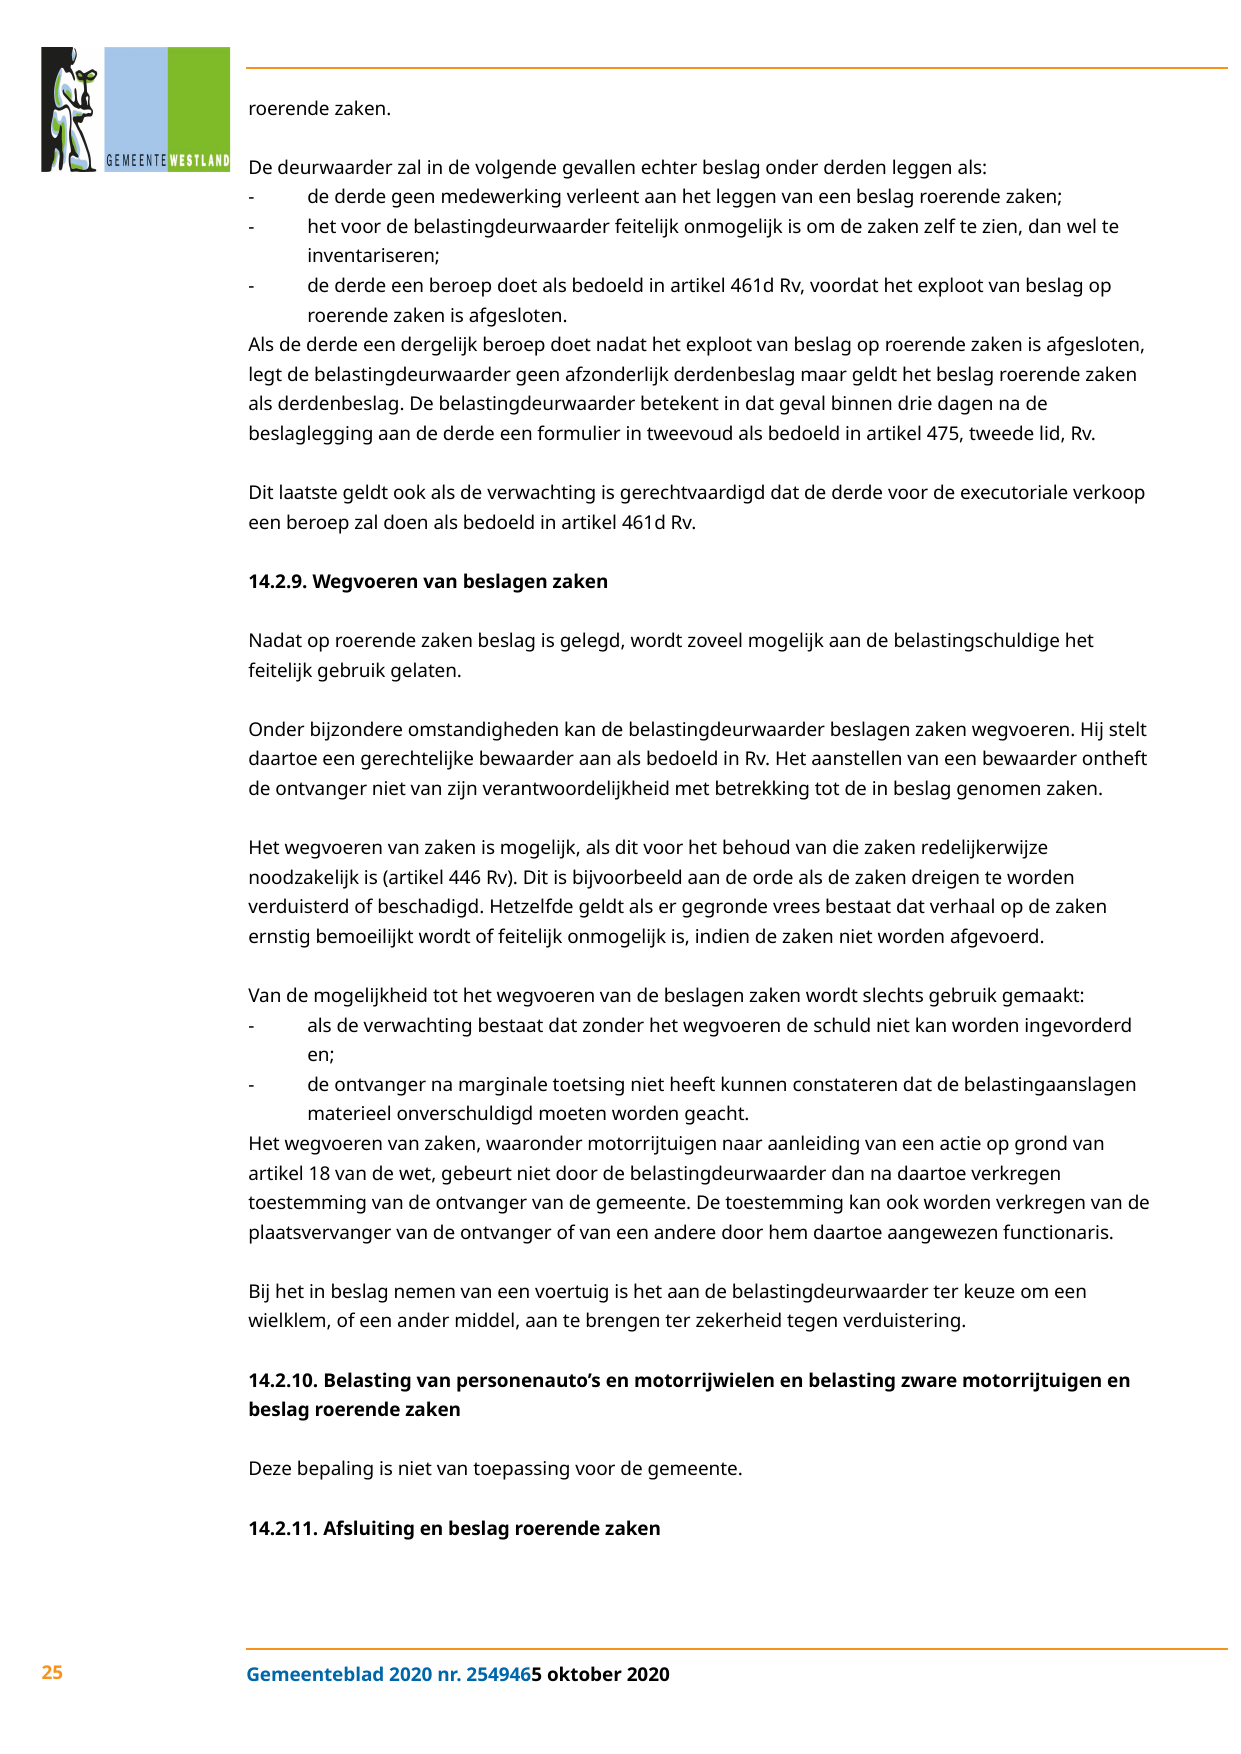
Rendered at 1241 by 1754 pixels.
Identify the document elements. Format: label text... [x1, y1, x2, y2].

picture [41, 47, 231, 172]
list de ontvanger na marginale toetsing niet heeft kunnen constateren dat de belastingaanslagen materieel onverschuldigd moeten worden geacht. [248, 1071, 1152, 1126]
text 14.2.9. Wegvoeren van beslagen zaken [248, 568, 1152, 594]
list de derde een beroep doet als bedoeld in artikel 461d Rv, voordat het exploot van beslag op roerende zaken is afgesloten. [248, 272, 1152, 328]
text Onder bijzondere omstandigheden kan de belastingdeurwaarder beslagen zaken wegvoeren. Hij stelt daartoe een gerechtelijke bewaarder aan als bedoeld in Rv. Het aanstellen van een bewaarder ontheft de ontvanger niet van zijn verantwoordelijkheid met betrekking tot de in beslag genomen zaken. [248, 716, 1152, 801]
list het voor de belastingdeurwaarder feitelijk onmogelijk is om de zaken zelf te zien, dan wel te inventariseren; [248, 213, 1152, 268]
list als de verwachting bestaat dat zonder het wegvoeren de schuld niet kan worden ingevorderd en; [248, 1012, 1152, 1067]
text 14.2.10. Belasting van personenauto’s en motorrijwielen en belasting zware motorrijtuigen en beslag roerende zaken [248, 1367, 1152, 1422]
list de derde geen medewerking verleent aan het leggen van een beslag roerende zaken; [248, 183, 1152, 209]
text Het wegvoeren van zaken is mogelijk, als dit voor het behoud van die zaken redelijkerwijze noodzakelijk is (artikel 446 Rv). Dit is bijvoorbeeld aan de orde als de zaken dreigen te worden verduisterd of beschadigd. Hetzelfde geldt als er gegronde vrees bestaat dat verhaal op de zaken ernstig bemoeilijkt wordt of feitelijk onmogelijk is, indien de zaken niet worden afgevoerd. [248, 834, 1152, 949]
text Bij het in beslag nemen van een voertuig is het aan de belastingdeurwaarder ter keuze om een wielklem, of een ander middel, aan te brengen ter zekerheid tegen verduistering. [248, 1278, 1152, 1333]
text Dit laatste geldt ook als de verwachting is gerechtvaardigd dat de derde voor de executoriale verkoop een beroep zal doen als bedoeld in artikel 461d Rv. [248, 479, 1152, 535]
text De deurwaarder zal in de volgende gevallen echter beslag onder derden leggen als: [248, 154, 1152, 180]
text Van de mogelijkheid tot het wegvoeren van de beslagen zaken wordt slechts gebruik gemaakt: [248, 982, 1152, 1008]
text Het wegvoeren van zaken, waaronder motorrijtuigen naar aanleiding van een actie op grond van artikel 18 van de wet, gebeurt niet door de belastingdeurwaarder dan na daartoe verkregen toestemming van de ontvanger van de gemeente. De toestemming kan ook worden verkregen van de plaatsvervanger van de ontvanger of van een andere door hem daartoe aangewezen functionaris. [248, 1130, 1152, 1245]
text 14.2.11. Afsluiting en beslag roerende zaken [248, 1515, 1152, 1541]
text Als de derde een dergelijk beroep doet nadat het exploot van beslag op roerende zaken is afgesloten, legt de belastingdeurwaarder geen afzonderlijk derdenbeslag maar geldt het beslag roerende zaken als derdenbeslag. De belastingdeurwaarder betekent in dat geval binnen drie dagen na de beslaglegging aan de derde een formulier in tweevoud als bedoeld in artikel 475, tweede lid, Rv. [248, 331, 1152, 446]
text Nadat op roerende zaken beslag is gelegd, wordt zoveel mogelijk aan de belastingschuldige het feitelijk gebruik gelaten. [248, 627, 1152, 683]
text Deze bepaling is niet van toepassing voor de gemeente. [248, 1456, 1152, 1481]
text roerende zaken. [248, 95, 1152, 121]
